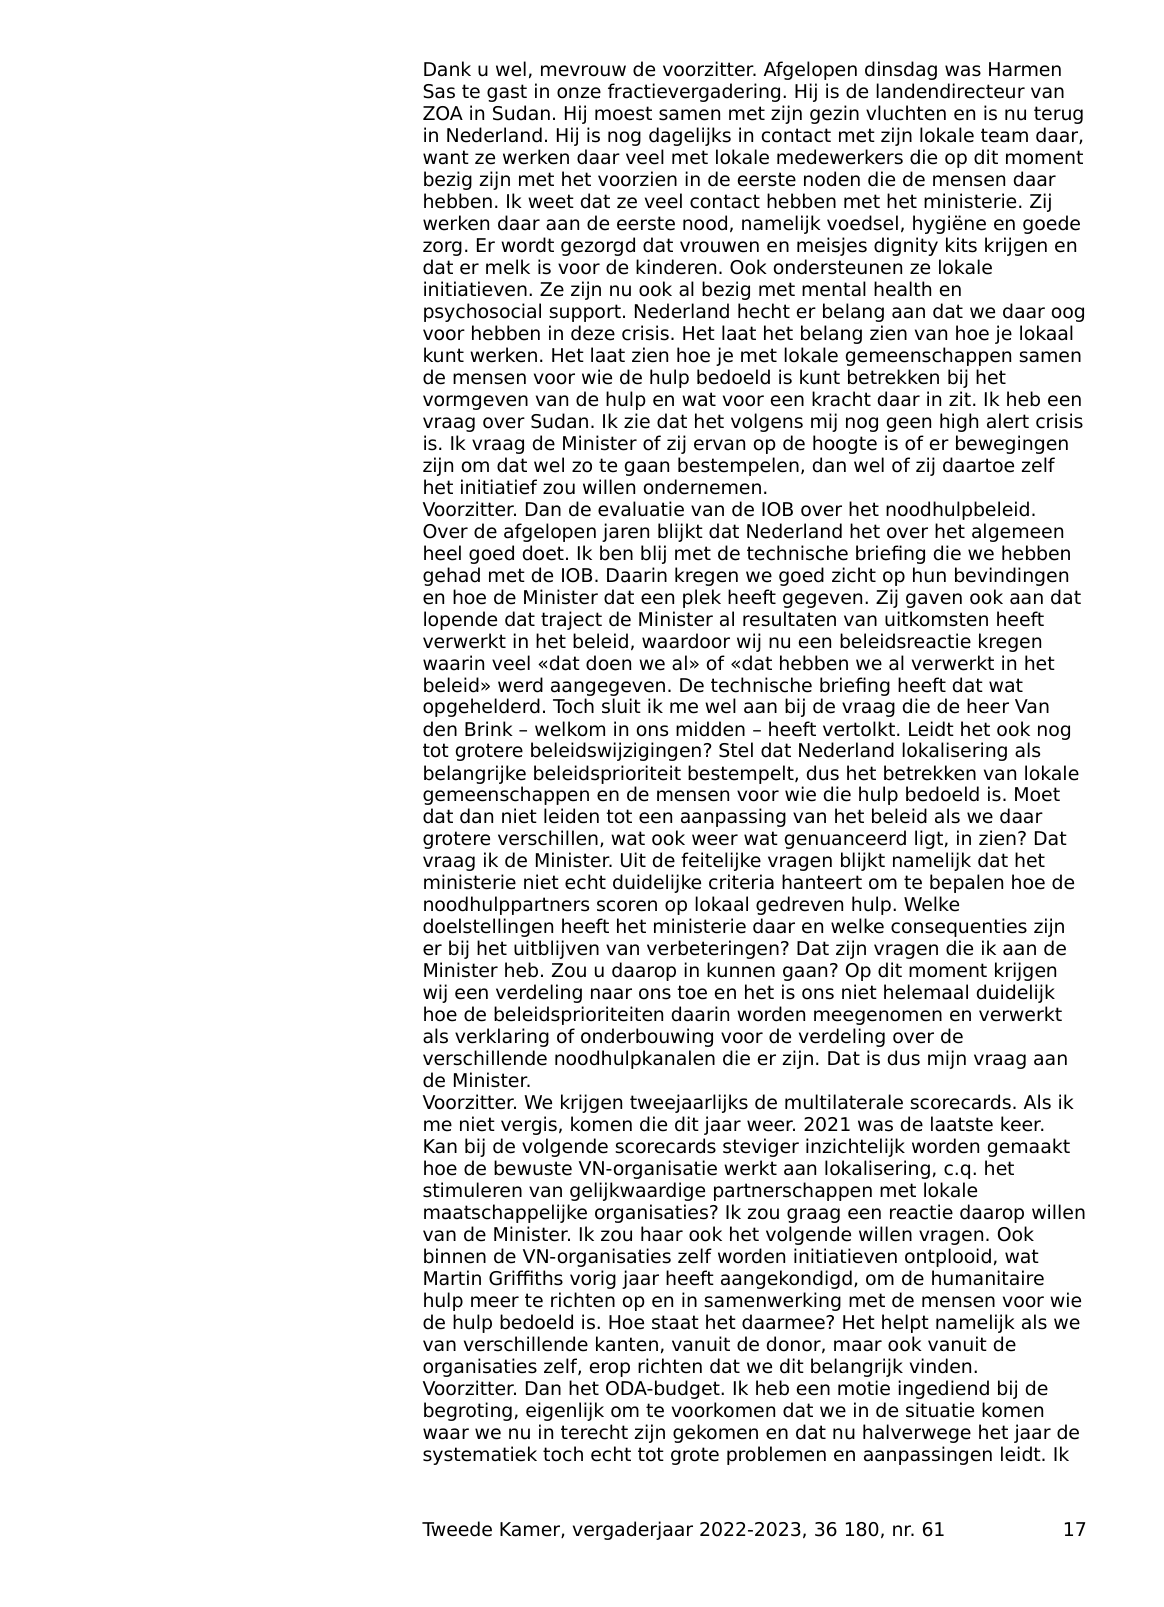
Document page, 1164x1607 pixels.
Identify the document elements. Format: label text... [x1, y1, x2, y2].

text Voorzitter. We krijgen tweejaarlijks de multilaterale scorecards. Als ik me niet vergis, komen die dit jaar weer. 2021 was de laatste keer. Kan bij de volgende scorecards steviger inzichtelijk worden gemaakt hoe de bewuste VN-organisatie werkt aan lokalisering, c.q. het stimuleren van gelijkwaardige partnerschappen met lokale maatschappelijke organisaties? Ik zou graag een reactie daarop willen van de Minister. Ik zou haar ook het volgende willen vragen. Ook binnen de VN-organisaties zelf worden initiatieven ontplooid, wat Martin Griffiths vorig jaar heeft aangekondigd, om de humanitaire hulp meer te richten op en in samenwerking met de mensen voor wie de hulp bedoeld is. Hoe staat het daarmee? Het helpt namelijk als we van verschillende kanten, vanuit de donor, maar ook vanuit de organisaties zelf, erop richten dat we dit belangrijk vinden. [422, 1092, 1087, 1378]
text Dank u wel, mevrouw de voorzitter. Afgelopen dinsdag was Harmen Sas te gast in onze fractievergadering. Hij is de landendirecteur van ZOA in Sudan. Hij moest samen met zijn gezin vluchten en is nu terug in Nederland. Hij is nog dagelijks in contact met zijn lokale team daar, want ze werken daar veel met lokale medewerkers die op dit moment bezig zijn met het voorzien in de eerste noden die de mensen daar hebben. Ik weet dat ze veel contact hebben met het ministerie. Zij werken daar aan de eerste nood, namelijk voedsel, hygiëne en goede zorg. Er wordt gezorgd dat vrouwen en meisjes dignity kits krijgen en dat er melk is voor de kinderen. Ook ondersteunen ze lokale initiatieven. Ze zijn nu ook al bezig met mental health en psychosocial support. Nederland hecht er belang aan dat we daar oog voor hebben in deze crisis. Het laat het belang zien van hoe je lokaal kunt werken. Het laat zien hoe je met lokale gemeenschappen samen de mensen voor wie de hulp bedoeld is kunt betrekken bij het vormgeven van de hulp en wat voor een kracht daar in zit. Ik heb een vraag over Sudan. Ik zie dat het volgens mij nog geen high alert crisis is. Ik vraag de Minister of zij ervan op de hoogte is of er bewegingen zijn om dat wel zo te gaan bestempelen, dan wel of zij daartoe zelf het initiatief zou willen ondernemen. [422, 59, 1087, 499]
text Voorzitter. Dan het ODA-budget. Ik heb een motie ingediend bij de begroting, eigenlijk om te voorkomen dat we in de situatie komen waar we nu in terecht zijn gekomen en dat nu halverwege het jaar de systematiek toch echt tot grote problemen en aanpassingen leidt. Ik [422, 1378, 1087, 1466]
text Voorzitter. Dan de evaluatie van de IOB over het noodhulpbeleid. Over de afgelopen jaren blijkt dat Nederland het over het algemeen heel goed doet. Ik ben blij met de technische briefing die we hebben gehad met de IOB. Daarin kregen we goed zicht op hun bevindingen en hoe de Minister dat een plek heeft gegeven. Zij gaven ook aan dat lopende dat traject de Minister al resultaten van uitkomsten heeft verwerkt in het beleid, waardoor wij nu een beleidsreactie kregen waarin veel «dat doen we al» of «dat hebben we al verwerkt in het beleid» werd aangegeven. De technische briefing heeft dat wat opgehelderd. Toch sluit ik me wel aan bij de vraag die de heer Van den Brink – welkom in ons midden – heeft vertolkt. Leidt het ook nog tot grotere beleidswijzigingen? Stel dat Nederland lokalisering als belangrijke beleidsprioriteit bestempelt, dus het betrekken van lokale gemeenschappen en de mensen voor wie die hulp bedoeld is. Moet dat dan niet leiden tot een aanpassing van het beleid als we daar grotere verschillen, wat ook weer wat genuanceerd ligt, in zien? Dat vraag ik de Minister. Uit de feitelijke vragen blijkt namelijk dat het ministerie niet echt duidelijke criteria hanteert om te bepalen hoe de noodhulppartners scoren op lokaal gedreven hulp. Welke doelstellingen heeft het ministerie daar en welke consequenties zijn er bij het uitblijven van verbeteringen? Dat zijn vragen die ik aan de Minister heb. Zou u daarop in kunnen gaan? Op dit moment krijgen wij een verdeling naar ons toe en het is ons niet helemaal duidelijk hoe de beleidsprioriteiten daarin worden meegenomen en verwerkt als verklaring of onderbouwing voor de verdeling over de verschillende noodhulpkanalen die er zijn. Dat is dus mijn vraag aan de Minister. [422, 499, 1087, 1092]
